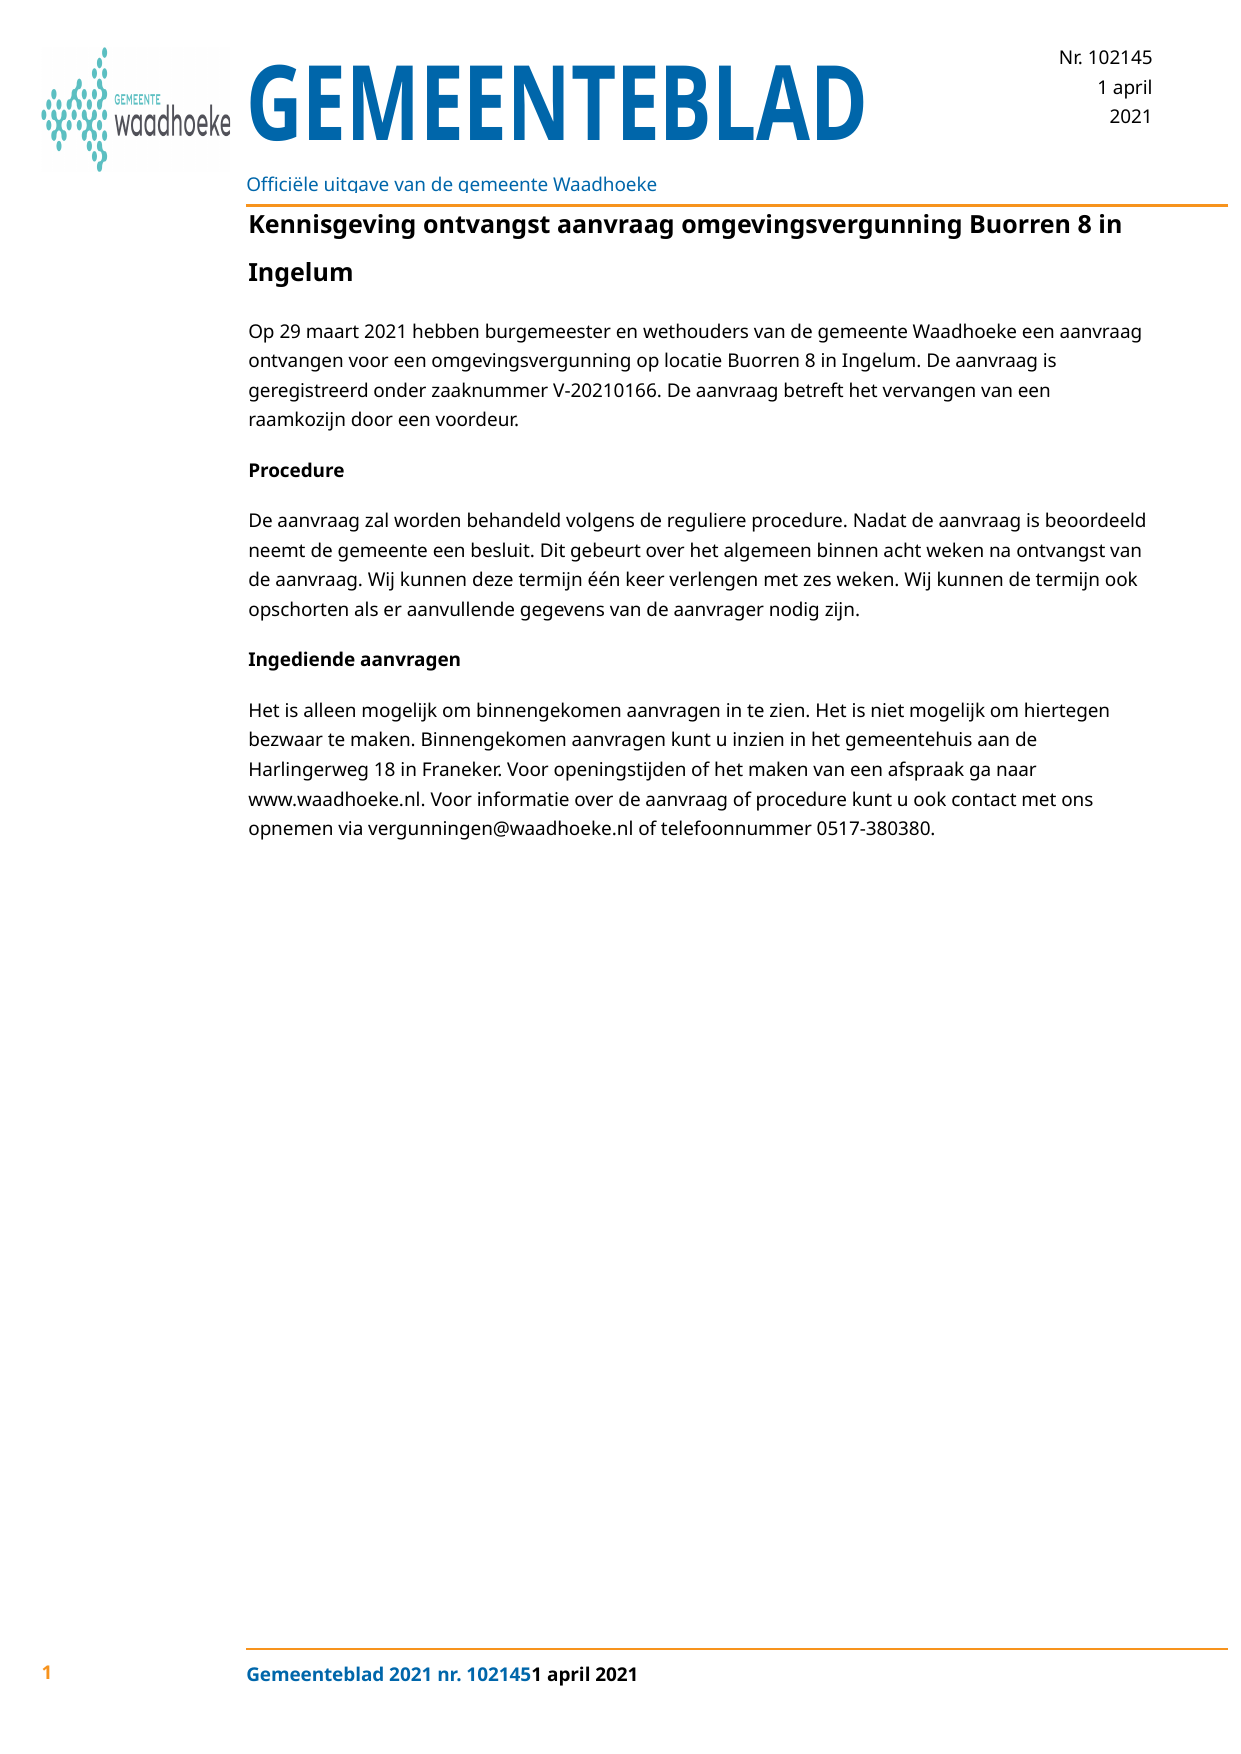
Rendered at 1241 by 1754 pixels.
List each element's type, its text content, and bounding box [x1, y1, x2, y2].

text Ingediende aanvragen [248, 647, 1152, 672]
text De aanvraag zal worden behandeld volgens de reguliere procedure. Nadat de aanvraag is beoordeeld neemt de gemeente een besluit. Dit gebeurt over het algemeen binnen acht weken na ontvangst van de aanvraag. Wij kunnen deze termijn één keer verlengen met zes weken. Wij kunnen de termijn ook opschorten als er aanvullende gegevens van de aanvrager nodig zijn. [248, 507, 1152, 622]
text Procedure [248, 457, 1152, 483]
picture [41, 47, 231, 172]
text Kennisgeving ontvangst aanvraag omgevingsvergunning Buorren 8 in Ingelum [248, 207, 1152, 288]
text Op 29 maart 2021 hebben burgemeester en wethouders van de gemeente Waadhoeke een aanvraag ontvangen voor een omgevingsvergunning op locatie Buorren 8 in Ingelum. De aanvraag is geregistreerd onder zaaknummer V-20210166. De aanvraag betreft het vervangen van een raamkozijn door een voordeur. [248, 318, 1152, 432]
text Het is alleen mogelijk om binnengekomen aanvragen in te zien. Het is niet mogelijk om hiertegen bezwaar te maken. Binnengekomen aanvragen kunt u inzien in het gemeentehuis aan de Harlingerweg 18 in Franeker. Voor openingstijden of het maken van een afspraak ga naar www.waadhoeke.nl. Voor informatie over de aanvraag of procedure kunt u ook contact met ons opnemen via vergunningen@waadhoeke.nl of telefoonnummer 0517-380380. [248, 697, 1152, 841]
